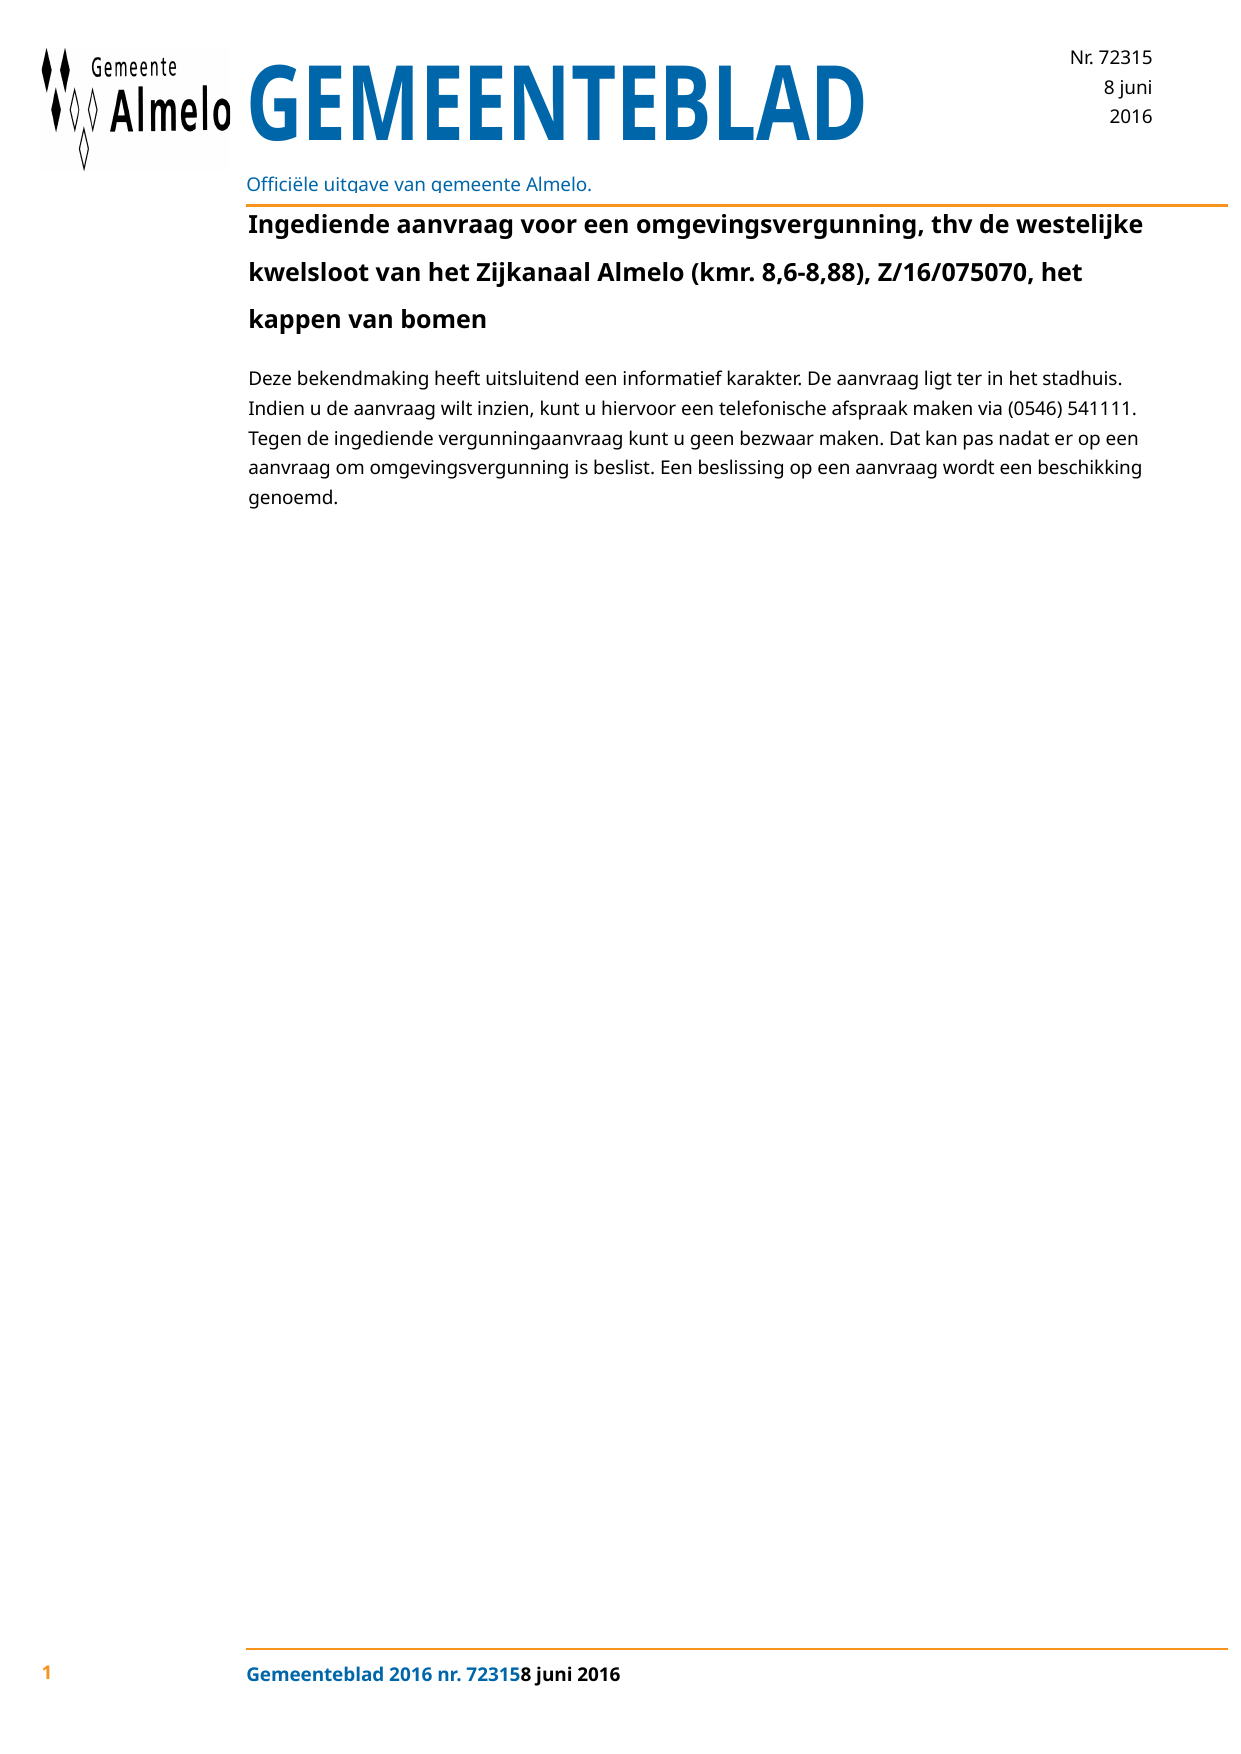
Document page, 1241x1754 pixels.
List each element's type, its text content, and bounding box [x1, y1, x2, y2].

text Deze bekendmaking heeft uitsluitend een informatief karakter. De aanvraag ligt ter in het stadhuis. Indien u de aanvraag wilt inzien, kunt u hiervoor een telefonische afspraak maken via (0546) 541111. Tegen de ingediende vergunningaanvraag kunt u geen bezwaar maken. Dat kan pas nadat er op een aanvraag om omgevingsvergunning is beslist. Een beslissing op een aanvraag wordt een beschikking genoemd. [248, 366, 1152, 509]
text Ingediende aanvraag voor een omgevingsvergunning, thv de westelijke kwelsloot van het Zijkanaal Almelo (kmr. 8,6-8,88), Z/16/075070, het kappen van bomen [248, 207, 1152, 336]
picture [41, 47, 231, 172]
